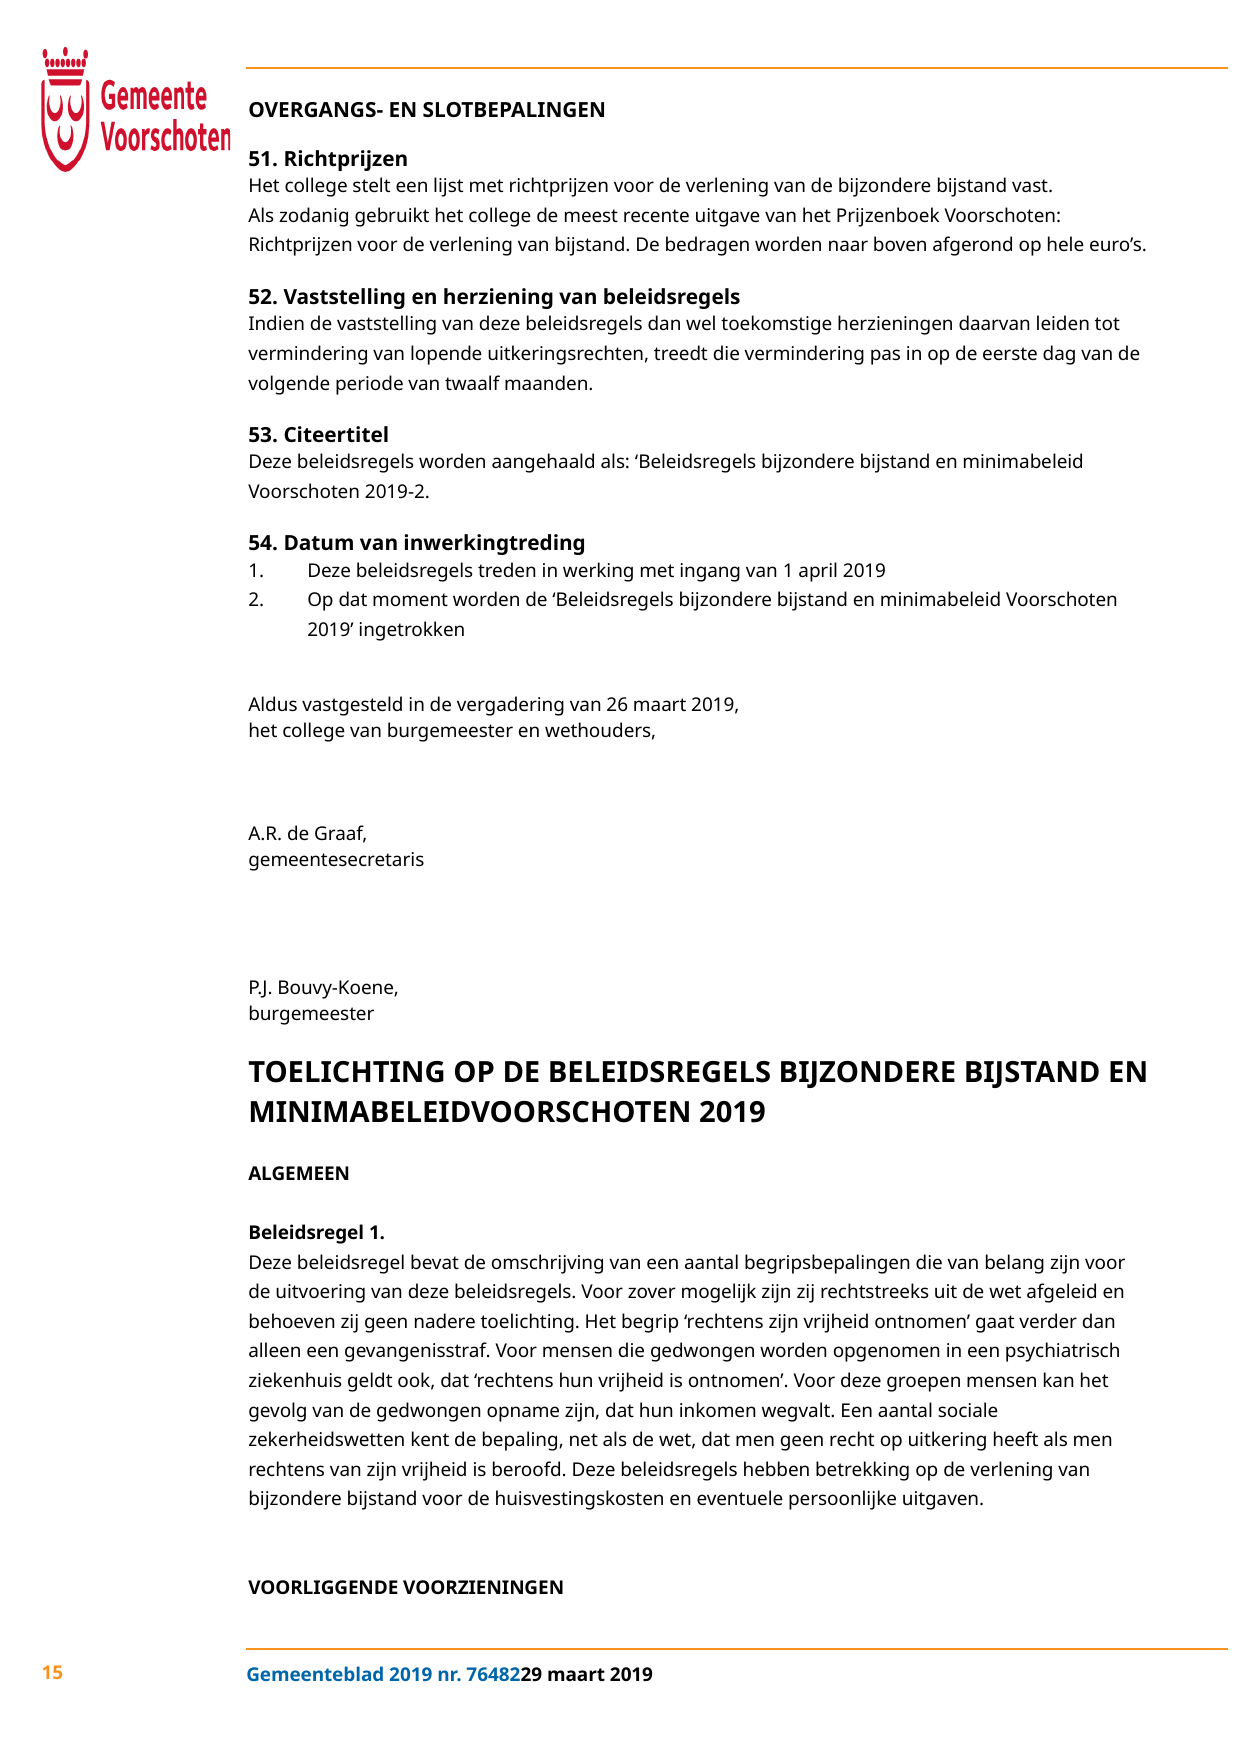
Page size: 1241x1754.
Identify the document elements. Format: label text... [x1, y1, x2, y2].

text Deze beleidsregels worden aangehaald als: ‘Beleidsregels bijzondere bijstand en minimabeleid Voorschoten 2019-2. [248, 448, 1152, 504]
text 54. Datum van inwerkingtreding [248, 528, 1152, 557]
list Deze beleidsregels treden in werking met ingang van 1 april 2019 [248, 557, 1152, 583]
text Beleidsregel 1. [248, 1219, 1152, 1245]
text Richtprijzen voor de verlening van bijstand. De bedragen worden naar boven afgerond op hele euro’s. [248, 232, 1152, 257]
text burgemeester [248, 1000, 1152, 1026]
text 53. Citeertitel [248, 420, 1152, 448]
text Het college stelt een lijst met richtprijzen voor de verlening van de bijzondere bijstand vast. [248, 172, 1152, 198]
text OVERGANGS- EN SLOTBEPALINGEN [248, 95, 1152, 123]
text 52. Vaststelling en herziening van beleidsregels [248, 282, 1152, 311]
text TOELICHTING OP DE BELEIDSREGELS BIJZONDERE BIJSTAND EN MINIMABELEIDVOORSCHOTEN 2019 [248, 1052, 1152, 1131]
list Op dat moment worden de ‘Beleidsregels bijzondere bijstand en minimabeleid Voorschoten 2019’ ingetrokken [248, 587, 1152, 642]
text het college van burgemeester en wethouders, [248, 717, 1152, 743]
text VOORLIGGENDE VOORZIENINGEN [248, 1574, 1152, 1600]
text Aldus vastgesteld in de vergadering van 26 maart 2019, [248, 691, 1152, 717]
text 51. Richtprijzen [248, 144, 1152, 172]
text Als zodanig gebruikt het college de meest recente uitgave van het Prijzenboek Voorschoten: [248, 202, 1152, 228]
picture [41, 47, 231, 172]
text Indien de vaststelling van deze beleidsregels dan wel toekomstige herzieningen daarvan leiden tot vermindering van lopende uitkeringsrechten, treedt die vermindering pas in op de eerste dag van de volgende periode van twaalf maanden. [248, 311, 1152, 395]
text P.J. Bouvy-Koene, [248, 974, 1152, 1000]
text Deze beleidsregel bevat de omschrijving van een aantal begripsbepalingen die van belang zijn voor de uitvoering van deze beleidsregels. Voor zover mogelijk zijn zij rechtstreeks uit de wet afgeleid en behoeven zij geen nadere toelichting. Het begrip ‘rechtens zijn vrijheid ontnomen’ gaat verder dan alleen een gevangenisstraf. Voor mensen die gedwongen worden opgenomen in een psychiatrisch ziekenhuis geldt ook, dat ‘rechtens hun vrijheid is ontnomen’. Voor deze groepen mensen kan het gevolg van de gedwongen opname zijn, dat hun inkomen wegvalt. Een aantal sociale zekerheidswetten kent de bepaling, net als de wet, dat men geen recht op uitkering heeft als men rechtens van zijn vrijheid is beroofd. Deze beleidsregels hebben betrekking op de verlening van bijzondere bijstand voor de huisvestingskosten en eventuele persoonlijke uitgaven. [248, 1249, 1152, 1511]
text A.R. de Graaf, [248, 820, 1152, 846]
text gemeentesecretaris [248, 846, 1152, 871]
text ALGEMEEN [248, 1160, 1152, 1186]
